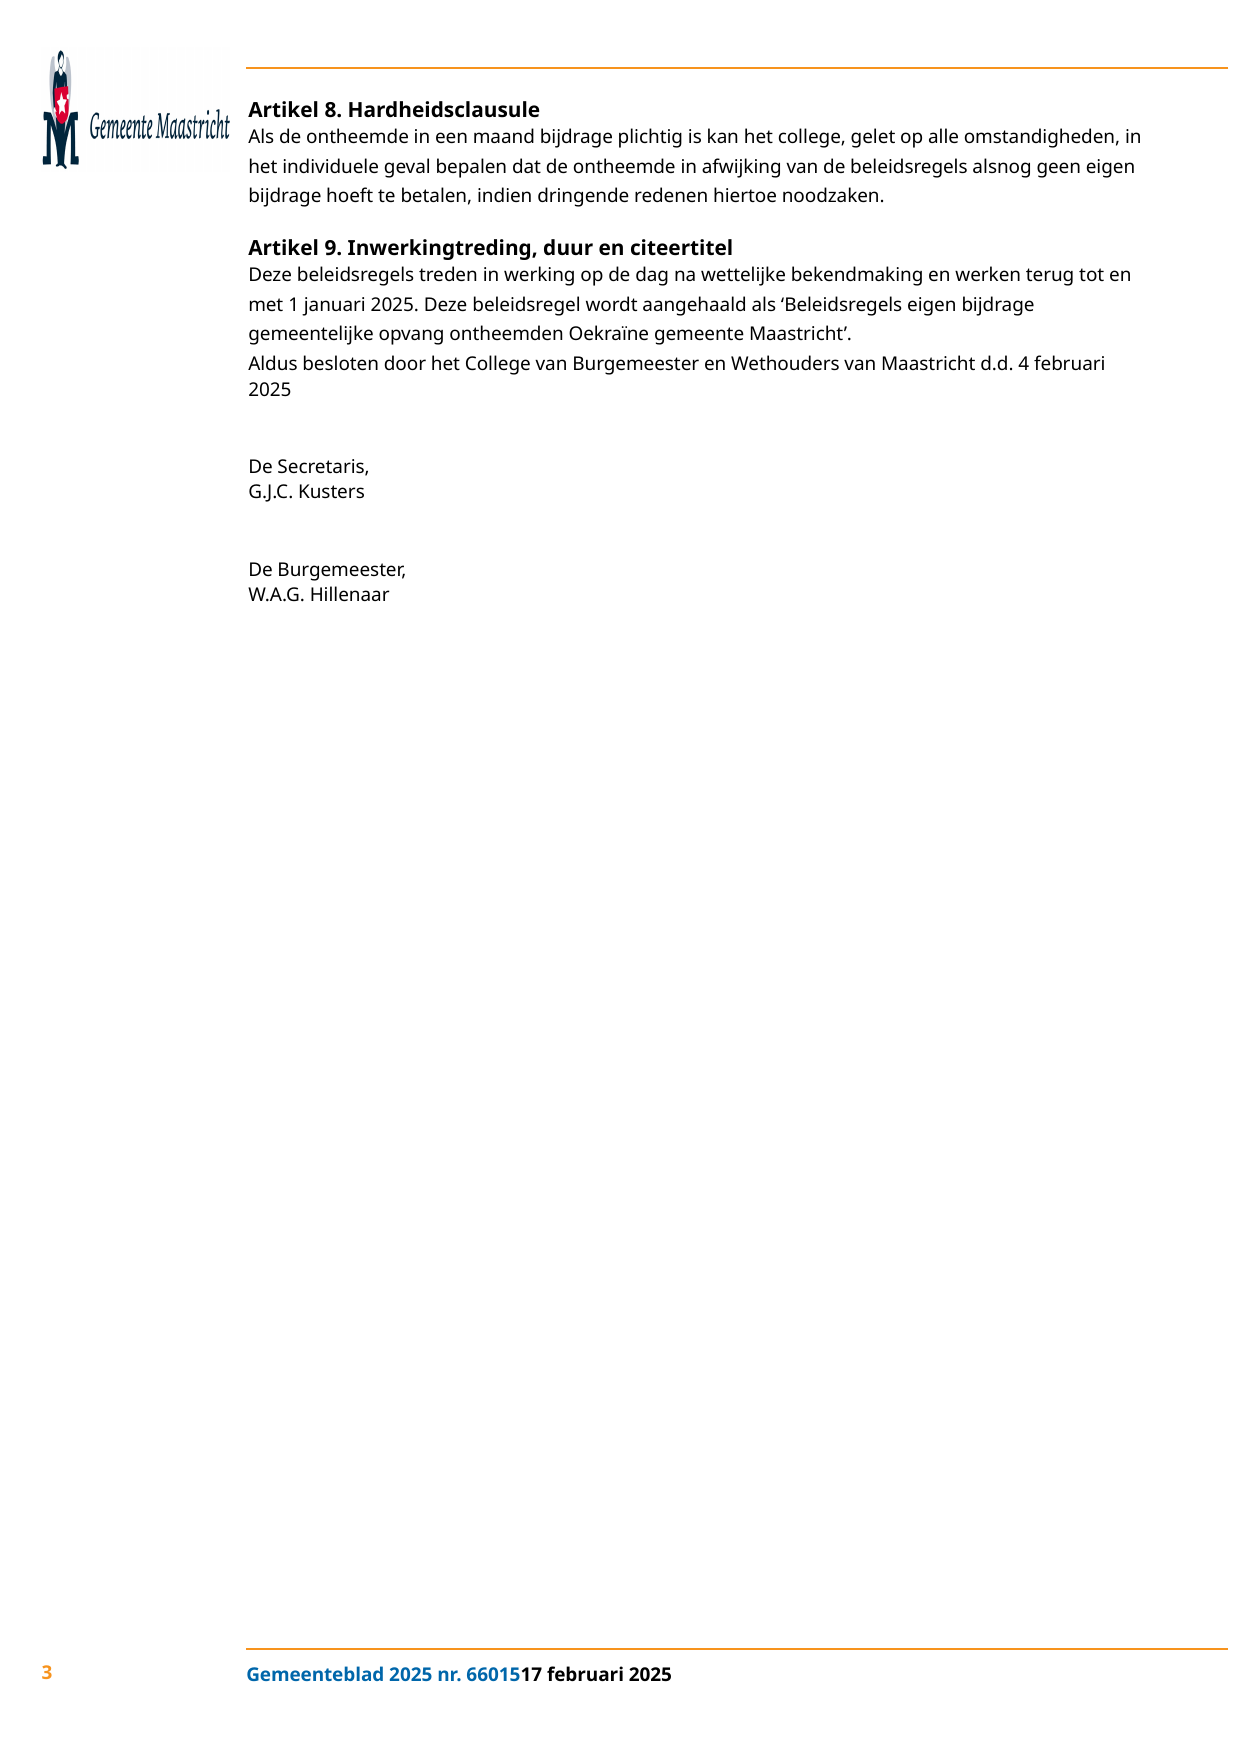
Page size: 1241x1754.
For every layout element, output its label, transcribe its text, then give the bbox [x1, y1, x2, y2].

text W.A.G. Hillenaar [248, 582, 1152, 607]
text Als de ontheemde in een maand bijdrage plichtig is kan het college, gelet op alle omstandigheden, in het individuele geval bepalen dat de ontheemde in afwijking van de beleidsregels alsnog geen eigen bijdrage hoeft te betalen, indien dringende redenen hiertoe noodzaken. [248, 123, 1152, 208]
text Artikel 8. Hardheidsclausule [248, 95, 1152, 123]
text G.J.C. Kusters [248, 479, 1152, 504]
text De Secretaris, [248, 453, 1152, 479]
text Aldus besloten door het College van Burgemeester en Wethouders van Maastricht d.d. 4 februari 2025 [248, 350, 1152, 401]
text Deze beleidsregels treden in werking op de dag na wettelijke bekendmaking en werken terug tot en met 1 januari 2025. Deze beleidsregel wordt aangehaald als ‘Beleidsregels eigen bijdrage gemeentelijke opvang ontheemden Oekraïne gemeente Maastricht’. [248, 261, 1152, 346]
picture [41, 47, 231, 172]
text Artikel 9. Inwerkingtreding, duur en citeertitel [248, 233, 1152, 261]
text De Burgemeester, [248, 556, 1152, 582]
